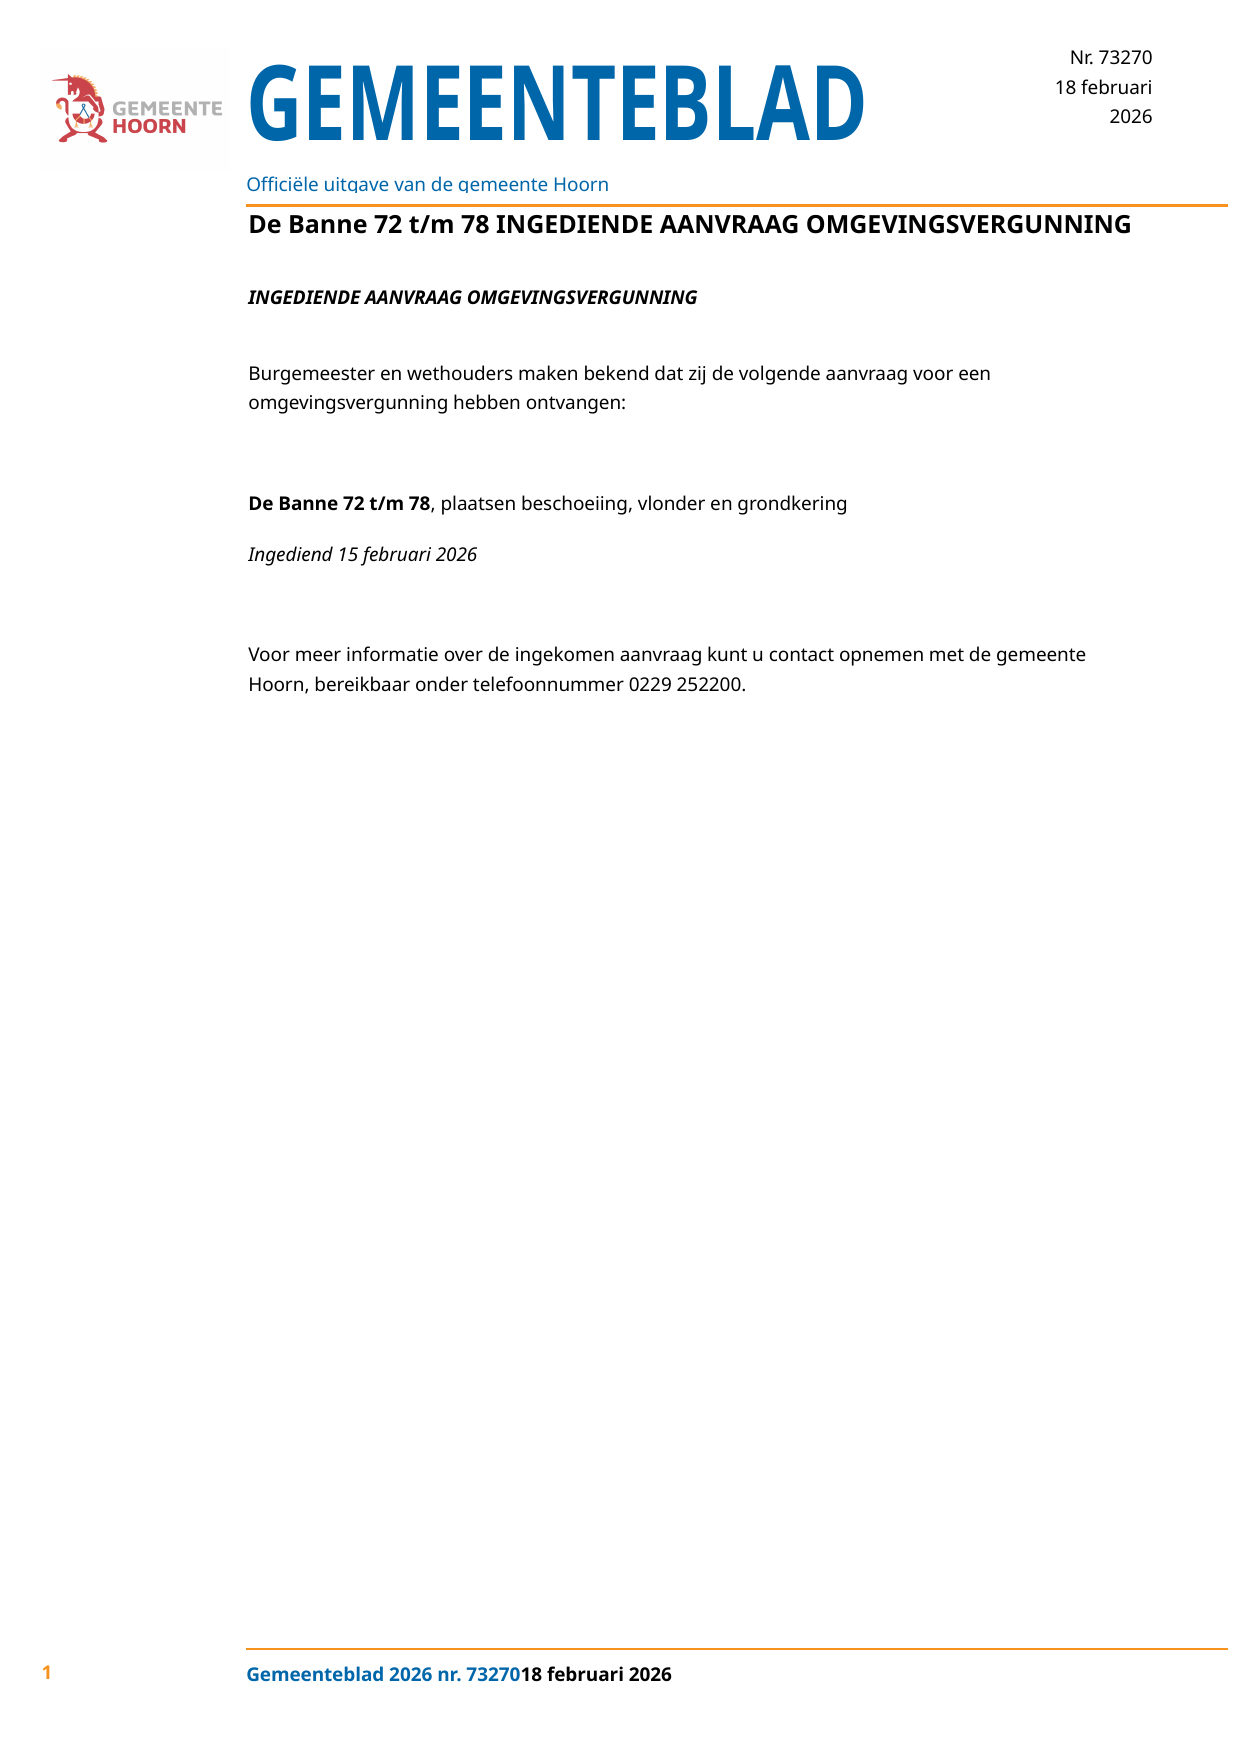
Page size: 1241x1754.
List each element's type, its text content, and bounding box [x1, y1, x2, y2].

text De Banne 72 t/m 78 INGEDIENDE AANVRAAG OMGEVINGSVERGUNNING [248, 207, 1152, 241]
text INGEDIENDE AANVRAAG OMGEVINGSVERGUNNING [248, 284, 1152, 309]
text Voor meer informatie over de ingekomen aanvraag kunt u contact opnemen met de gemeente Hoorn, bereikbaar onder telefoonnummer 0229 252200. [248, 642, 1152, 697]
text De Banne 72 t/m 78, plaatsen beschoeiing, vlonder en grondkering [248, 490, 1152, 516]
text Ingediend 15 februari 2026 [248, 541, 1152, 567]
text Burgemeester en wethouders maken bekend dat zij de volgende aanvraag voor een omgevingsvergunning hebben ontvangen: [248, 360, 1152, 415]
picture [41, 47, 231, 172]
